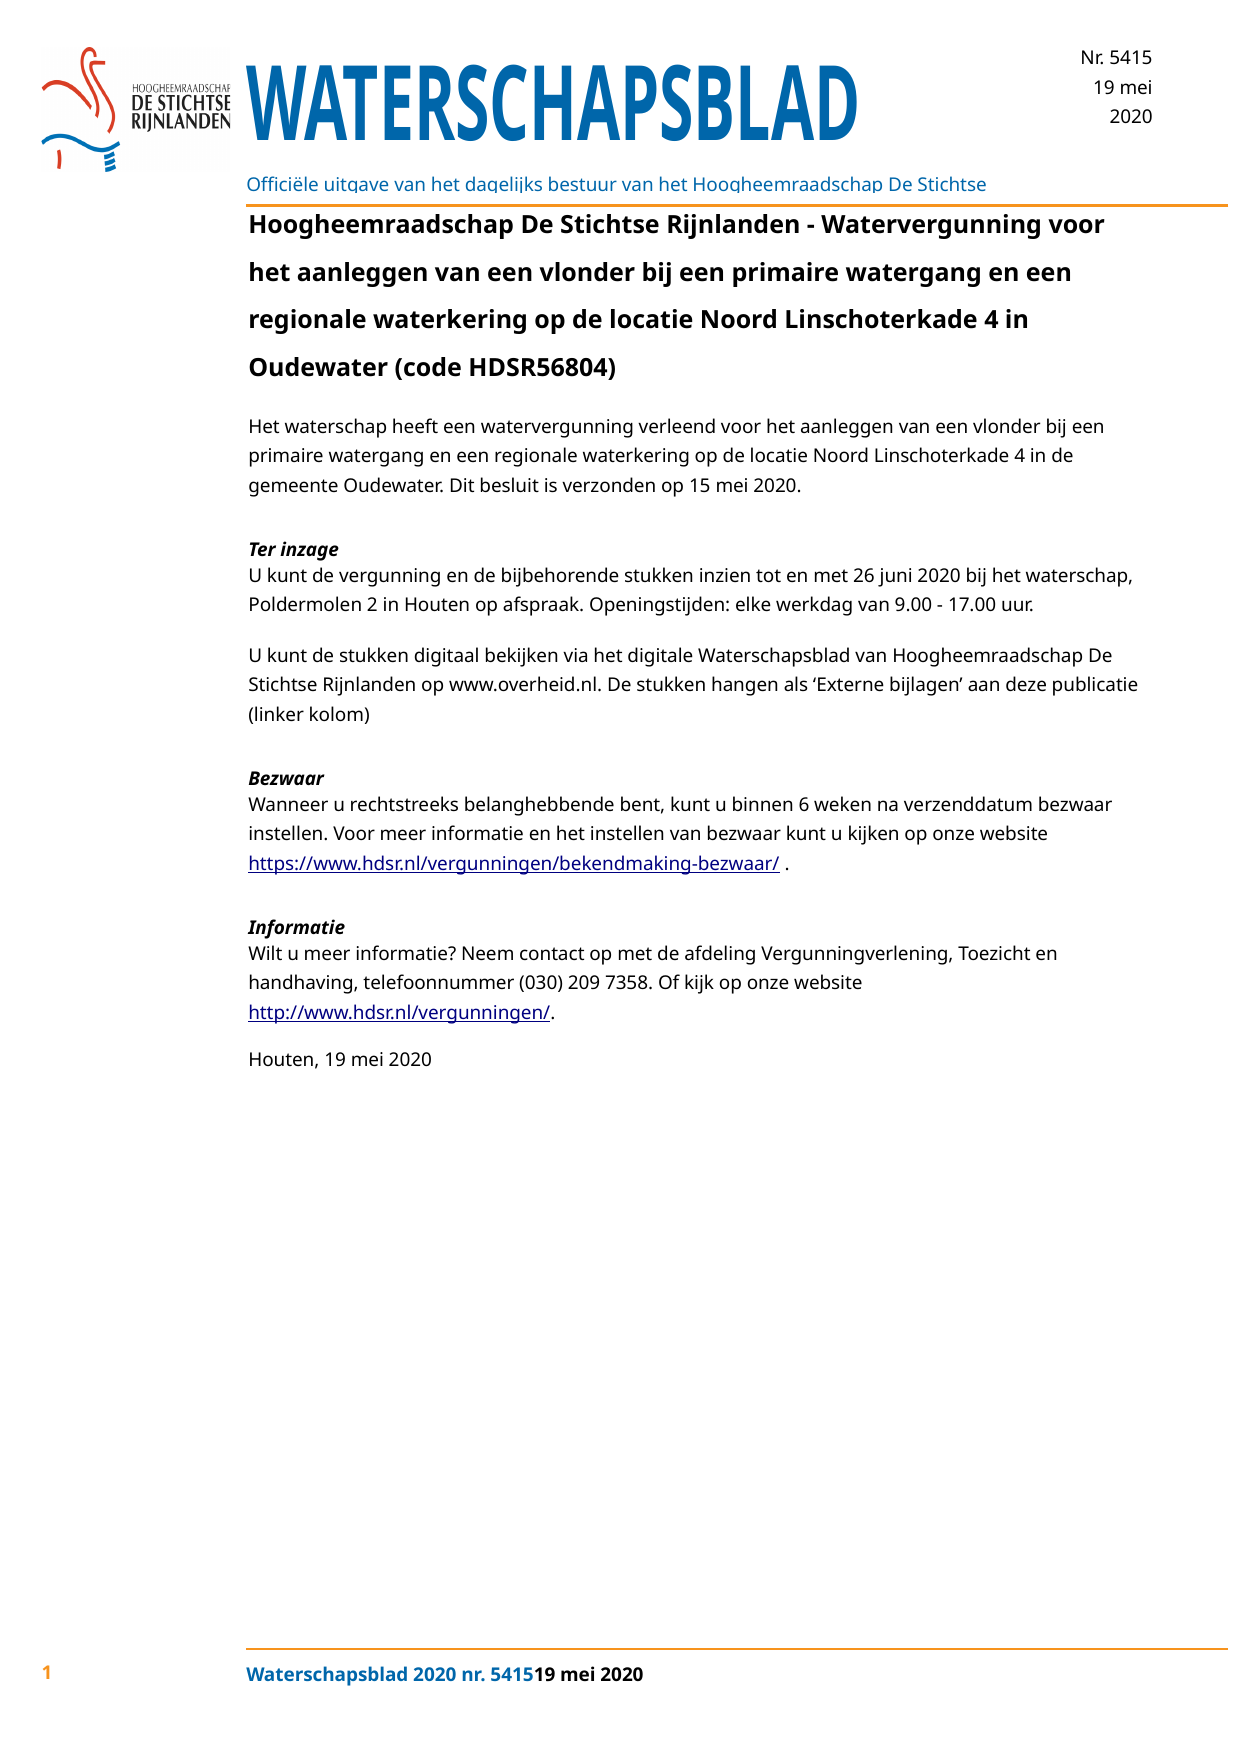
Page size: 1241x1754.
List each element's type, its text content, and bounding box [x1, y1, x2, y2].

text Wanneer u rechtstreeks belanghebbende bent, kunt u binnen 6 weken na verzenddatum bezwaar instellen. Voor meer informatie en het instellen van bezwaar kunt u kijken op onze website https://www.hdsr.nl/vergunningen/bekendmaking-bezwaar/ . [248, 791, 1152, 876]
text Informatie [248, 914, 1152, 940]
text U kunt de vergunning en de bijbehorende stukken inzien tot en met 26 juni 2020 bij het waterschap, Poldermolen 2 in Houten op afspraak. Openingstijden: elke werkdag van 9.00 - 17.00 uur. [248, 562, 1152, 617]
text U kunt de stukken digitaal bekijken via het digitale Waterschapsblad van Hoogheemraadschap De Stichtse Rijnlanden op www.overheid.nl. De stukken hangen als ‘Externe bijlagen’ aan deze publicatie (linker kolom) [248, 642, 1152, 727]
text Het waterschap heeft een watervergunning verleend voor het aanleggen van een vlonder bij een primaire watergang en een regionale waterkering op de locatie Noord Linschoterkade 4 in de gemeente Oudewater. Dit besluit is verzonden op 15 mei 2020. [248, 413, 1152, 498]
text Bezwaar [248, 765, 1152, 791]
text Wilt u meer informatie? Neem contact op met de afdeling Vergunningverlening, Toezicht en handhaving, telefoonnummer (030) 209 7358. Of kijk op onze website http://www.hdsr.nl/vergunningen/. [248, 940, 1152, 1024]
text Hoogheemraadschap De Stichtse Rijnlanden - Watervergunning voor het aanleggen van een vlonder bij een primaire watergang en een regionale waterkering op de locatie Noord Linschoterkade 4 in Oudewater (code HDSR56804) [248, 207, 1152, 384]
picture [41, 47, 231, 172]
text Houten, 19 mei 2020 [248, 1047, 1152, 1072]
text Ter inzage [248, 536, 1152, 562]
